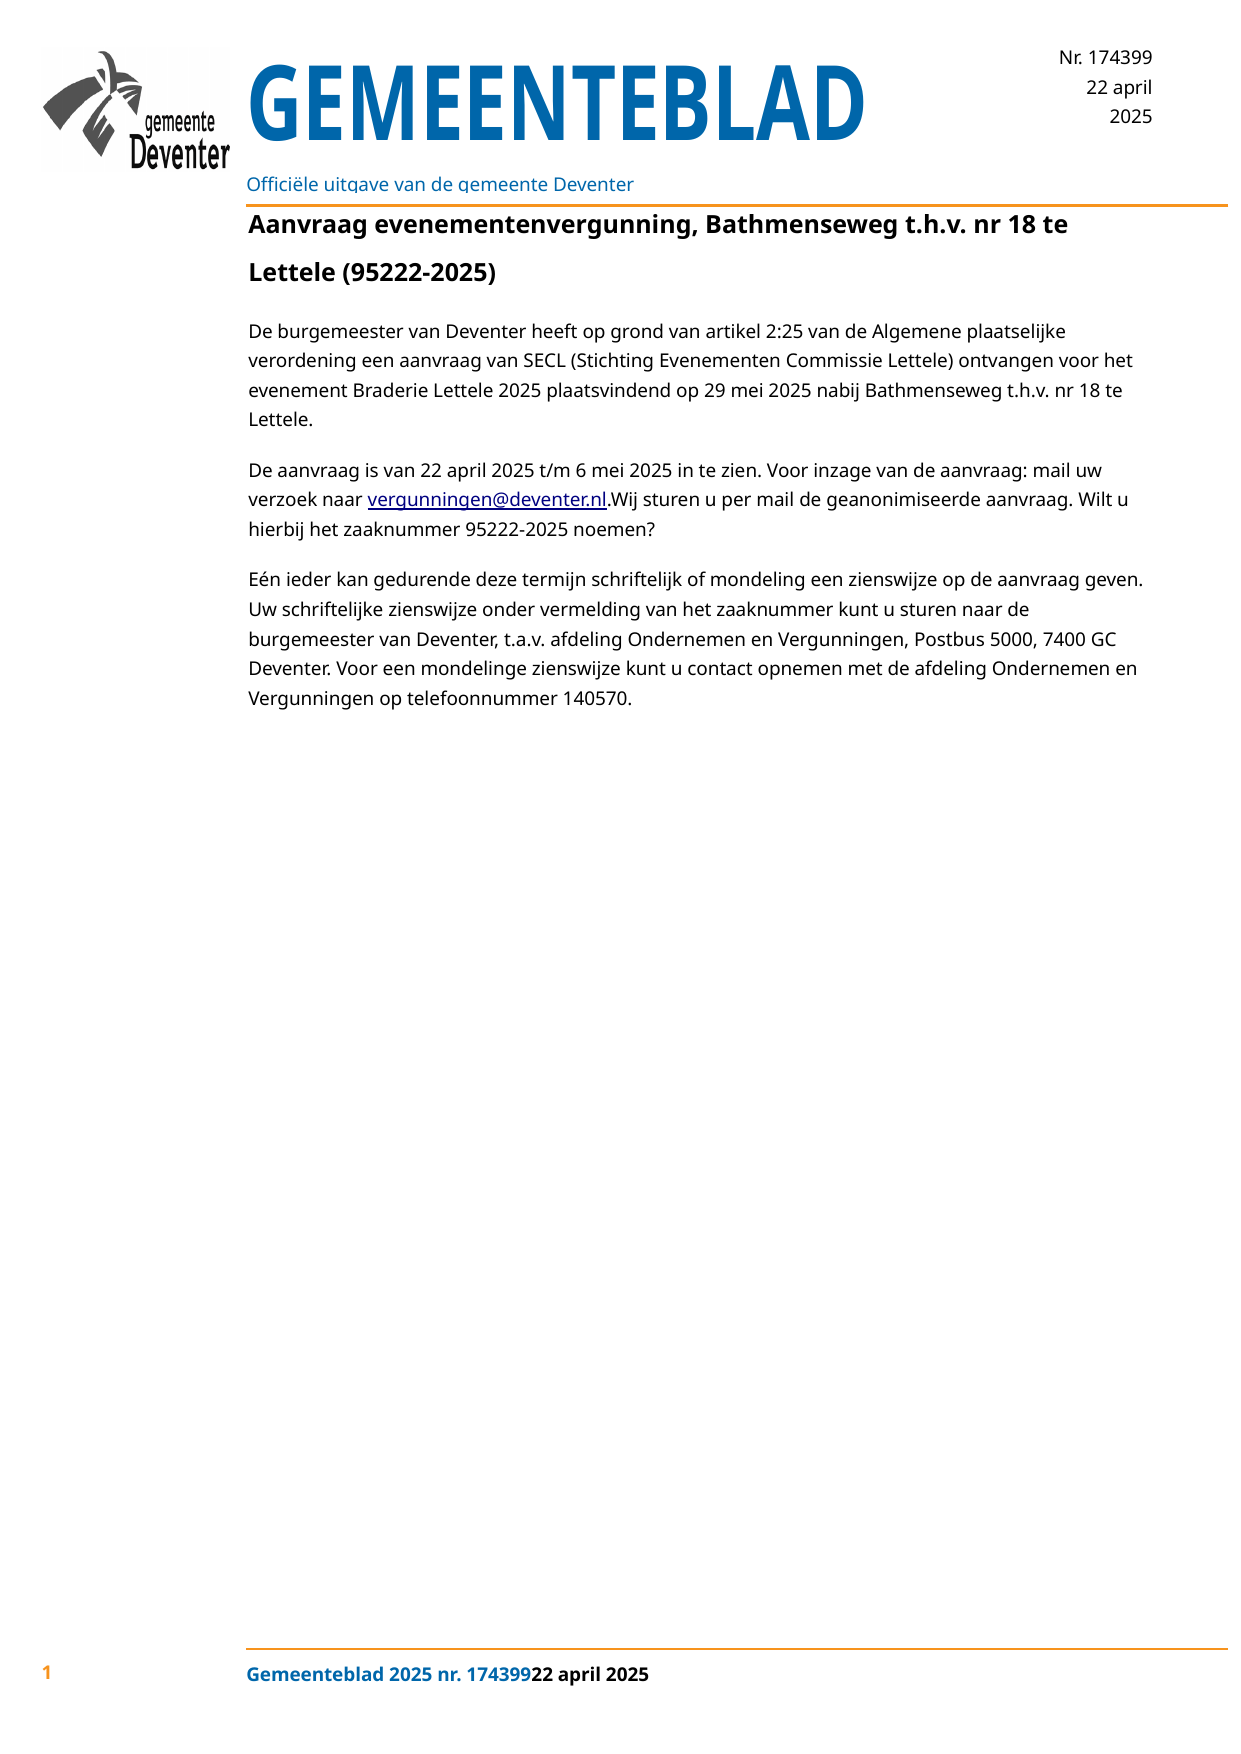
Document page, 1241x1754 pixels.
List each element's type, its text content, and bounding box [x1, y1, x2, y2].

text De aanvraag is van 22 april 2025 t/m 6 mei 2025 in te zien. Voor inzage van de aanvraag: mail uw verzoek naar vergunningen@deventer.nl.Wij sturen u per mail de geanonimiseerde aanvraag. Wilt u hierbij het zaaknummer 95222-2025 noemen? [248, 457, 1152, 542]
text Eén ieder kan gedurende deze termijn schriftelijk of mondeling een zienswijze op de aanvraag geven. Uw schriftelijke zienswijze onder vermelding van het zaaknummer kunt u sturen naar de burgemeester van Deventer, t.a.v. afdeling Ondernemen en Vergunningen, Postbus 5000, 7400 GC Deventer. Voor een mondelinge zienswijze kunt u contact opnemen met de afdeling Ondernemen en Vergunningen op telefoonnummer 140570. [248, 567, 1152, 711]
text Aanvraag evenementenvergunning, Bathmenseweg t.h.v. nr 18 te Lettele (95222-2025) [248, 207, 1152, 288]
picture [41, 47, 231, 172]
text De burgemeester van Deventer heeft op grond van artikel 2:25 van de Algemene plaatselijke verordening een aanvraag van SECL (Stichting Evenementen Commissie Lettele) ontvangen voor het evenement Braderie Lettele 2025 plaatsvindend op 29 mei 2025 nabij Bathmenseweg t.h.v. nr 18 te Lettele. [248, 318, 1152, 432]
